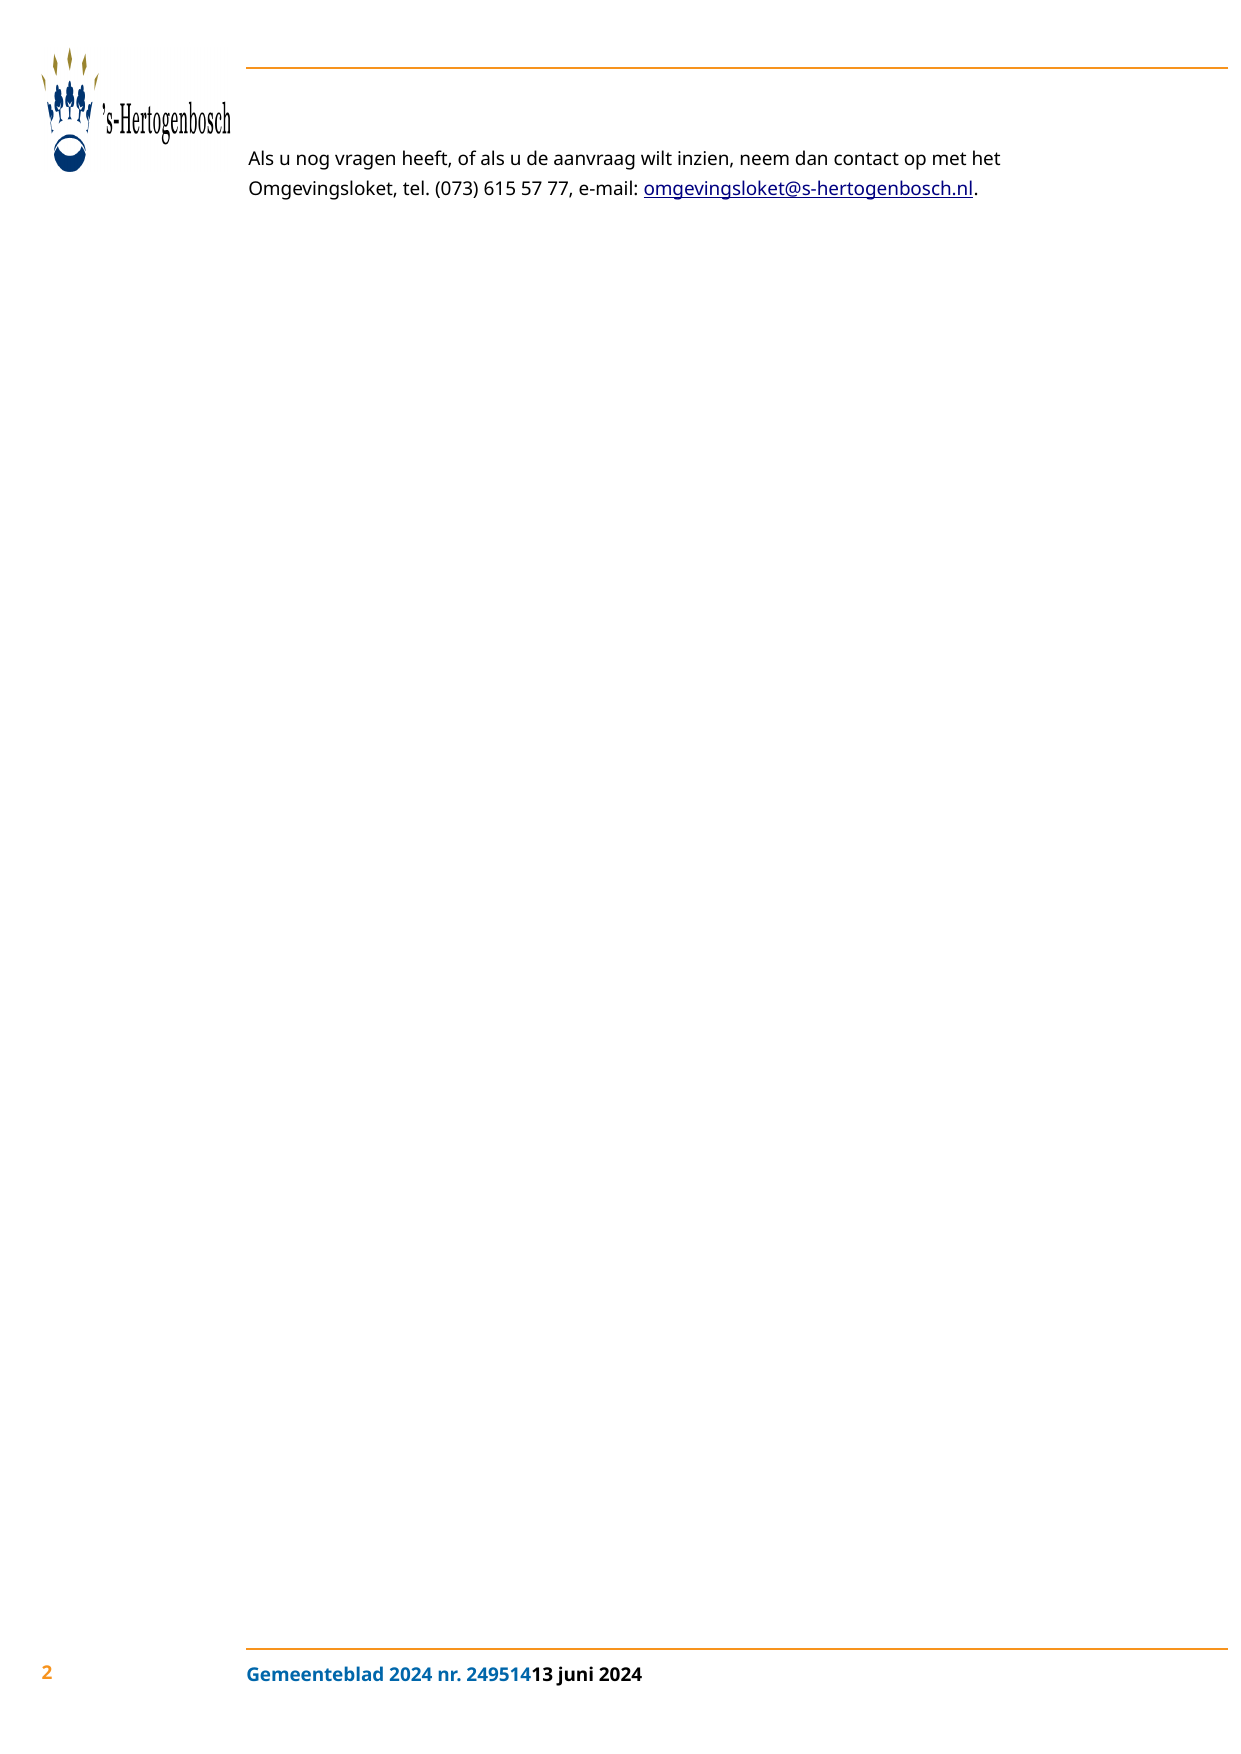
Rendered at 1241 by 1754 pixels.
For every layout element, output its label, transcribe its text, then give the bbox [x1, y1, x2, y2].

text Als u nog vragen heeft, of als u de aanvraag wilt inzien, neem dan contact op met het Omgevingsloket, tel. (073) 615 57 77, e-mail: omgevingsloket@s-hertogenbosch.nl. [248, 145, 1152, 201]
picture [41, 47, 231, 172]
